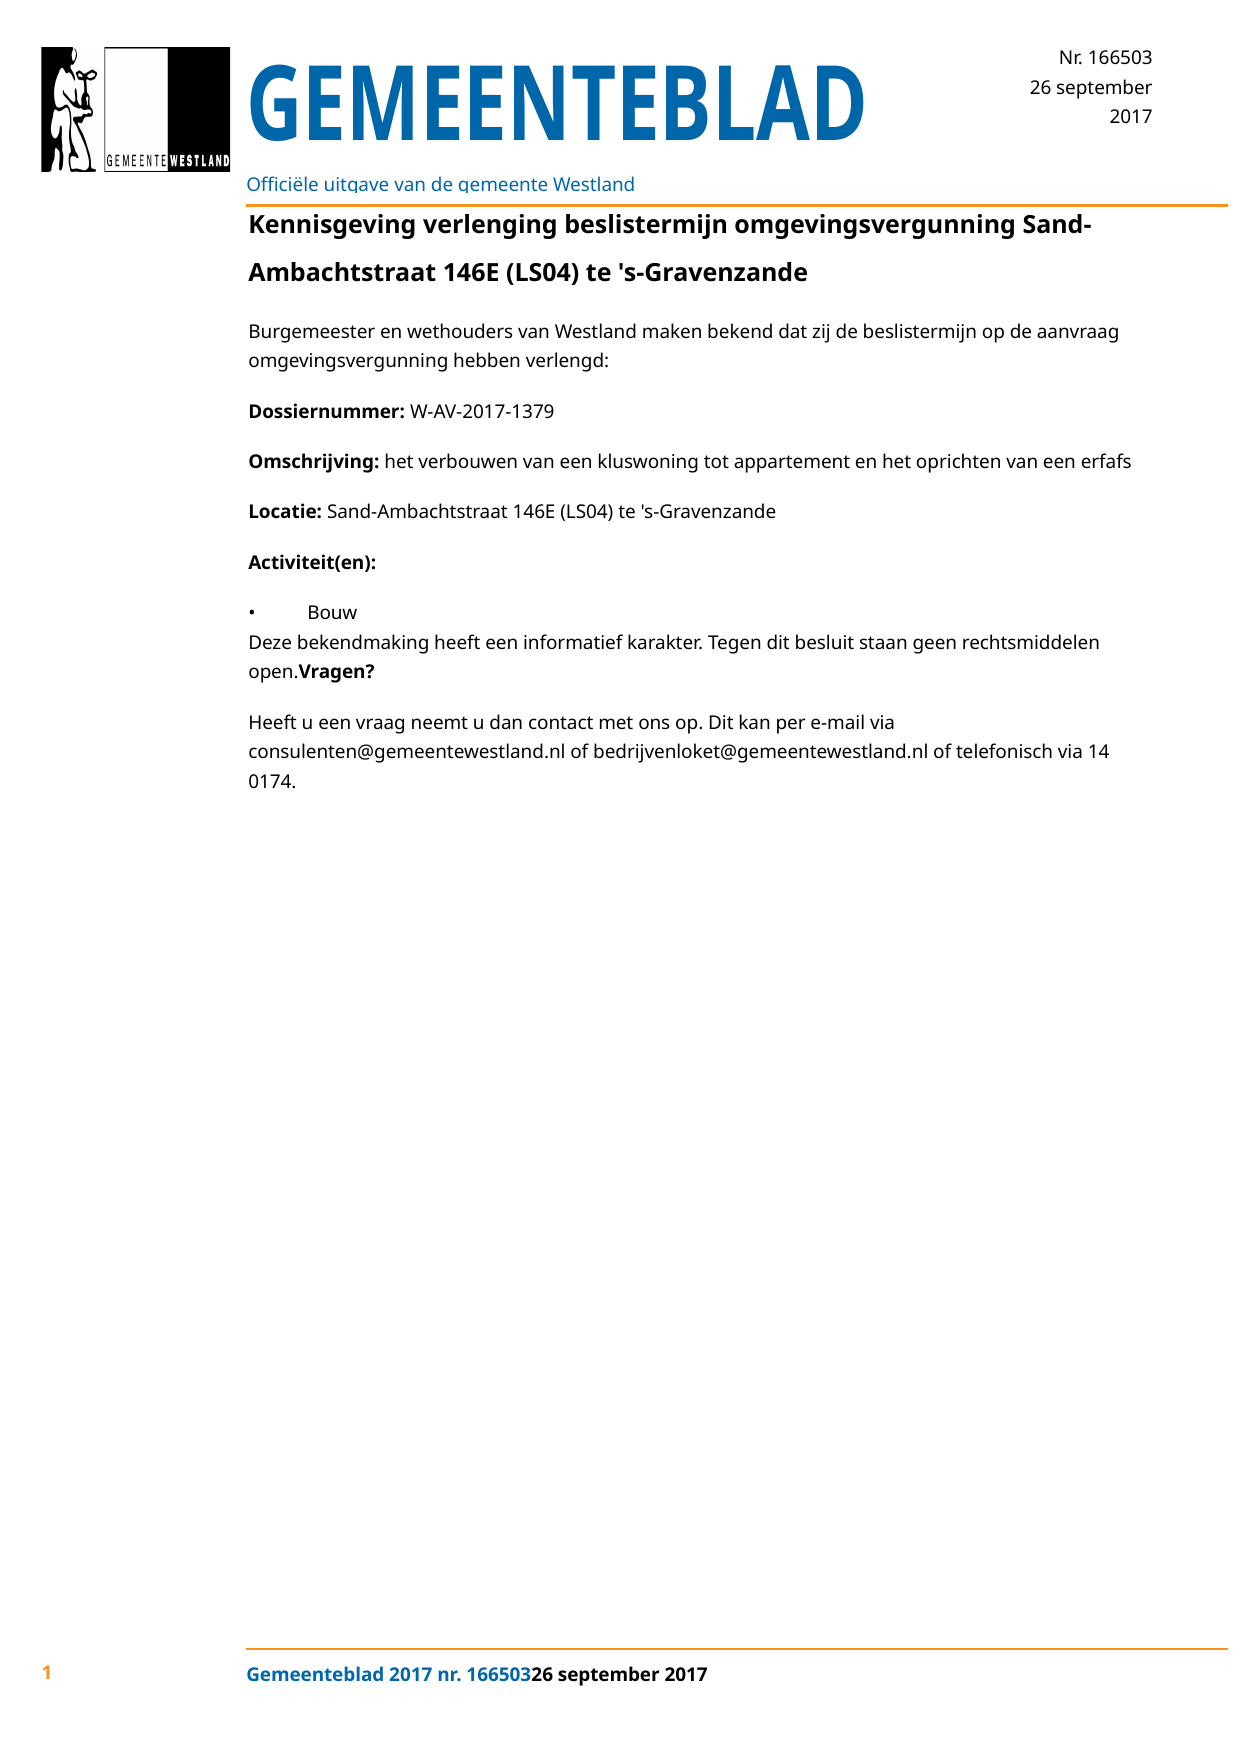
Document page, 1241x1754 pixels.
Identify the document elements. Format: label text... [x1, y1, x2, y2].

text Locatie: Sand-Ambachtstraat 146E (LS04) te 's-Gravenzande [248, 499, 1152, 524]
list Bouw [248, 599, 1152, 625]
text Activiteit(en): [248, 549, 1152, 575]
text Heeft u een vraag neemt u dan contact met ons op. Dit kan per e-mail via consulenten@gemeentewestland.nl of bedrijvenloket@gemeentewestland.nl of telefonisch via 14 0174. [248, 709, 1152, 794]
text Dossiernummer: W-AV-2017-1379 [248, 398, 1152, 424]
text Burgemeester en wethouders van Westland maken bekend dat zij de beslistermijn op de aanvraag omgevingsvergunning hebben verlengd: [248, 318, 1152, 373]
text Kennisgeving verlenging beslistermijn omgevingsvergunning Sand-Ambachtstraat 146E (LS04) te 's-Gravenzande [248, 207, 1152, 288]
picture [41, 47, 231, 172]
text Deze bekendmaking heeft een informatief karakter. Tegen dit besluit staan geen rechtsmiddelen open.Vragen? [248, 629, 1152, 684]
text Omschrijving: het verbouwen van een kluswoning tot appartement en het oprichten van een erfafs [248, 448, 1152, 474]
